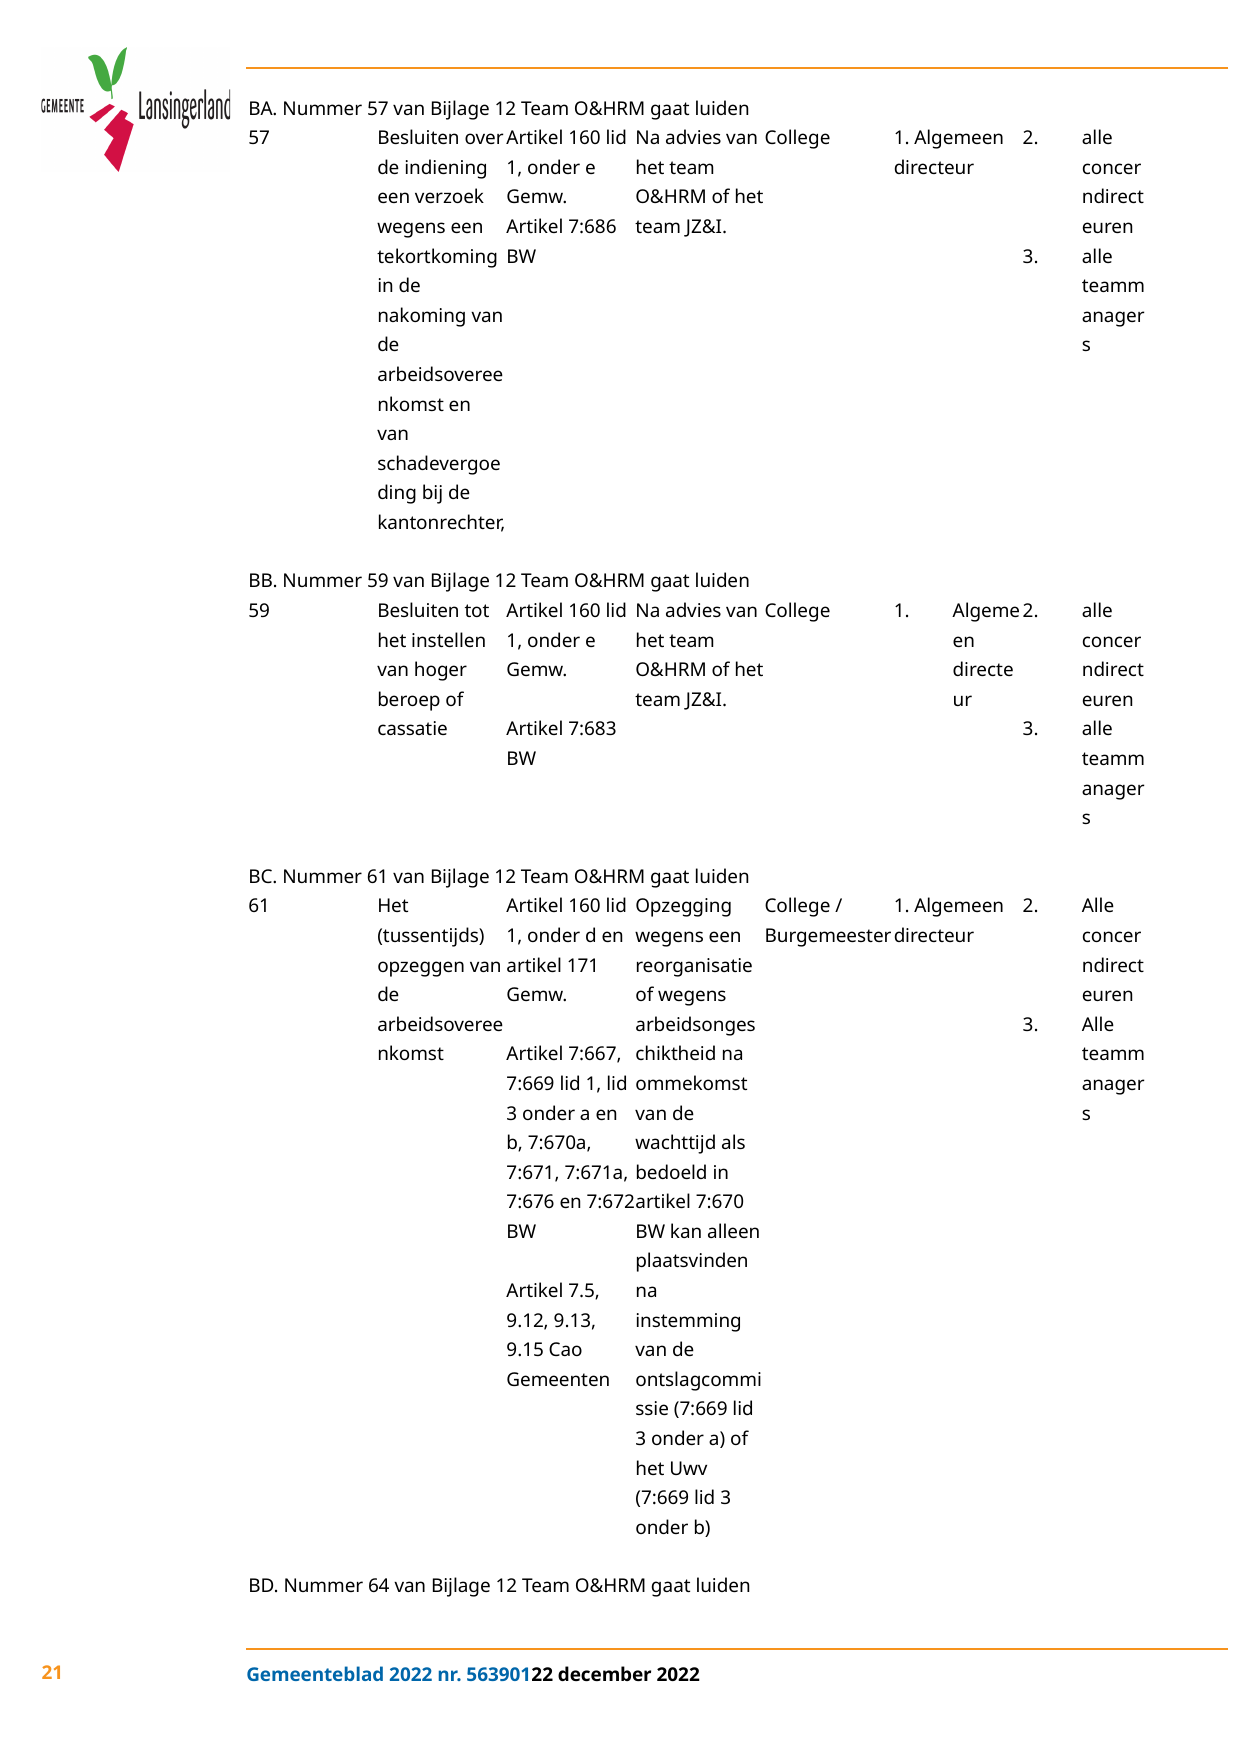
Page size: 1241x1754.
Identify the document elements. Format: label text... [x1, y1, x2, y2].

table_header Na advies van het team O&HRM of het team JZ&I. [635, 125, 764, 535]
table_header College [764, 125, 893, 535]
table_header Artikel 160 lid 1, onder e Gemw. Artikel 7:686 BW [506, 125, 635, 535]
table_header Algemeen directeur [894, 597, 1022, 830]
picture [41, 47, 231, 172]
table_header Besluiten over de indiening een verzoek wegens een tekortkoming in de nakoming van de arbeidsovereenkomst en van schadevergoeding bij de kantonrechter, [377, 125, 506, 535]
table_header 1. Algemeen directeur [894, 893, 1022, 1539]
text BD. Nummer 64 van Bijlage 12 Team O&HRM gaat luiden [248, 1572, 1152, 1598]
table_header alle concerndirecteuren alle teammanagers [1023, 125, 1152, 535]
table_header 57 [248, 125, 377, 535]
table_header 1. Algemeen directeur [894, 125, 1022, 535]
table_header Het (tussentijds) opzeggen van de arbeidsovereenkomst [377, 893, 506, 1539]
text BC. Nummer 61 van Bijlage 12 Team O&HRM gaat luiden [248, 863, 1152, 889]
table_header 61 [248, 893, 377, 1539]
text BA. Nummer 57 van Bijlage 12 Team O&HRM gaat luiden [248, 95, 1152, 121]
table_header College / Burgemeester [764, 893, 893, 1539]
table_header Artikel 160 lid 1, onder e Gemw. Artikel 7:683 BW [506, 597, 635, 830]
table_header Alle concerndirecteuren Alle teammanagers [1023, 893, 1152, 1539]
table_header Besluiten tot het instellen van hoger beroep of cassatie [377, 597, 506, 830]
text BB. Nummer 59 van Bijlage 12 Team O&HRM gaat luiden [248, 568, 1152, 593]
table_header alle concerndirecteuren alle teammanagers [1023, 597, 1152, 830]
table_header College [764, 597, 893, 830]
table_header Opzegging wegens een reorganisatie of wegens arbeidsongeschiktheid na ommekomst van de wachttijd als bedoeld in artikel 7:670 BW kan alleen plaatsvinden na instemming van de ontslagcommissie (7:669 lid 3 onder a) of het Uwv (7:669 lid 3 onder b) [635, 893, 764, 1539]
table_header Na advies van het team O&HRM of het team JZ&I. [635, 597, 764, 830]
table_header 59 [248, 597, 377, 830]
table_header Artikel 160 lid 1, onder d en artikel 171 Gemw. Artikel 7:667, 7:669 lid 1, lid 3 onder a en b, 7:670a, 7:671, 7:671a, 7:676 en 7:672 BW Artikel 7.5, 9.12, 9.13, 9.15 Cao Gemeenten [506, 893, 635, 1539]
